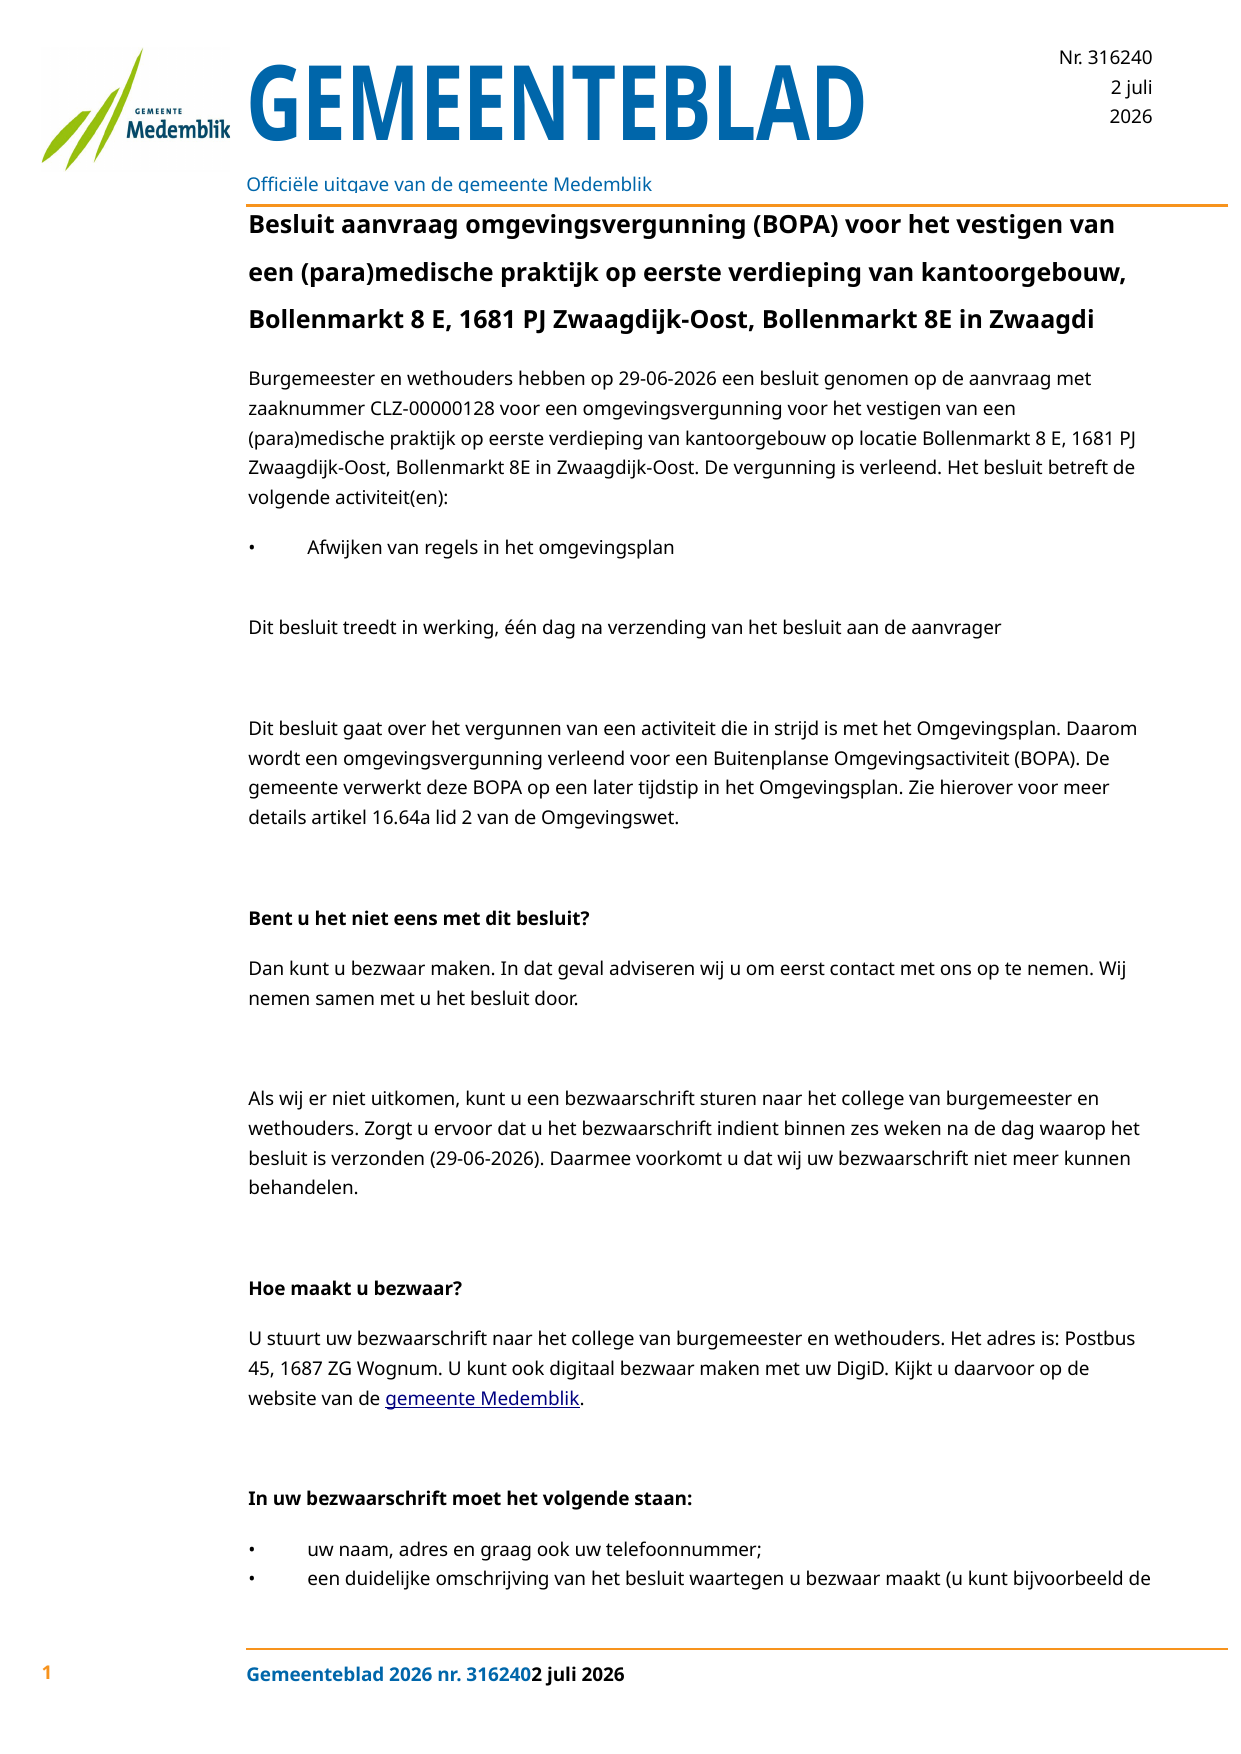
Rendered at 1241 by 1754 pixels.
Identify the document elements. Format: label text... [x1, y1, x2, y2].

text Als wij er niet uitkomen, kunt u een bezwaarschrift sturen naar het college van burgemeester en wethouders. Zorgt u ervoor dat u het bezwaarschrift indient binnen zes weken na de dag waarop het besluit is verzonden (29-06-2026). Daarmee voorkomt u dat wij uw bezwaarschrift niet meer kunnen behandelen. [248, 1086, 1152, 1200]
list uw naam, adres en graag ook uw telefoonnummer; [248, 1536, 1152, 1562]
text Dan kunt u bezwaar maken. In dat geval adviseren wij u om eerst contact met ons op te nemen. Wij nemen samen met u het besluit door. [248, 955, 1152, 1010]
text Bent u het niet eens met dit besluit? [248, 905, 1152, 930]
text Besluit aanvraag omgevingsvergunning (BOPA) voor het vestigen van een (para)medische praktijk op eerste verdieping van kantoorgebouw, Bollenmarkt 8 E, 1681 PJ Zwaagdijk-Oost, Bollenmarkt 8E in Zwaagdi [248, 207, 1152, 336]
list een duidelijke omschrijving van het besluit waartegen u bezwaar maakt (u kunt bijvoorbeeld de [248, 1566, 1152, 1591]
text Dit besluit treedt in werking, één dag na verzending van het besluit aan de aanvrager [248, 614, 1152, 640]
list Afwijken van regels in het omgevingsplan [248, 534, 1152, 560]
text Hoe maakt u bezwaar? [248, 1275, 1152, 1301]
text U stuurt uw bezwaarschrift naar het college van burgemeester en wethouders. Het adres is: Postbus 45, 1687 ZG Wognum. U kunt ook digitaal bezwaar maken met uw DigiD. Kijkt u daarvoor op de website van de gemeente Medemblik. [248, 1326, 1152, 1410]
text Dit besluit gaat over het vergunnen van een activiteit die in strijd is met het Omgevingsplan. Daarom wordt een omgevingsvergunning verleend voor een Buitenplanse Omgevingsactiviteit (BOPA). De gemeente verwerkt deze BOPA op een later tijdstip in het Omgevingsplan. Zie hierover voor meer details artikel 16.64a lid 2 van de Omgevingswet. [248, 715, 1152, 829]
text Burgemeester en wethouders hebben op 29-06-2026 een besluit genomen op de aanvraag met zaaknummer CLZ-00000128 voor een omgevingsvergunning voor het vestigen van een (para)medische praktijk op eerste verdieping van kantoorgebouw op locatie Bollenmarkt 8 E, 1681 PJ Zwaagdijk-Oost, Bollenmarkt 8E in Zwaagdijk-Oost. De vergunning is verleend. Het besluit betreft de volgende activiteit(en): [248, 366, 1152, 509]
text In uw bezwaarschrift moet het volgende staan: [248, 1486, 1152, 1511]
picture [41, 47, 231, 172]
